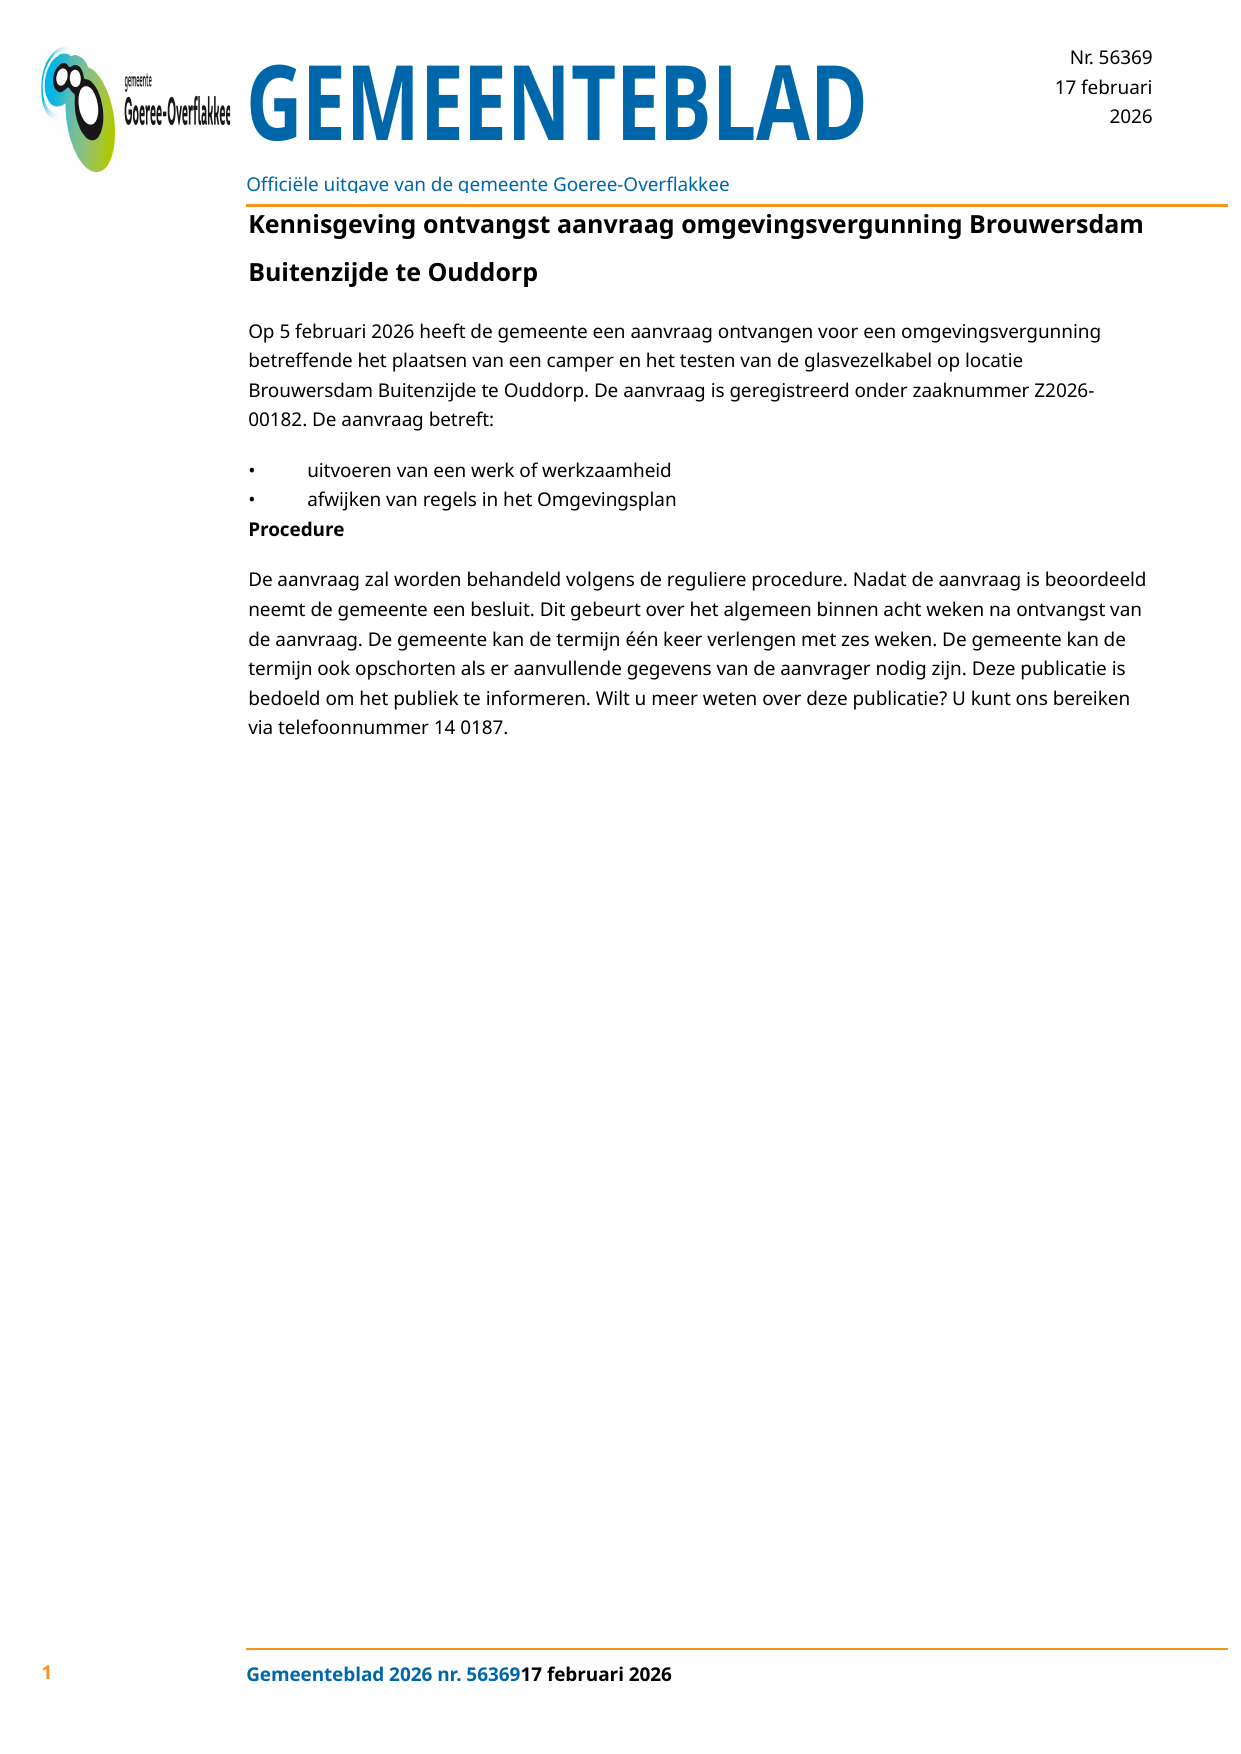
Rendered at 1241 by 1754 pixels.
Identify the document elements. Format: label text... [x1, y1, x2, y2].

text De aanvraag zal worden behandeld volgens de reguliere procedure. Nadat de aanvraag is beoordeeld neemt de gemeente een besluit. Dit gebeurt over het algemeen binnen acht weken na ontvangst van de aanvraag. De gemeente kan de termijn één keer verlengen met zes weken. De gemeente kan de termijn ook opschorten als er aanvullende gegevens van de aanvrager nodig zijn. Deze publicatie is bedoeld om het publiek te informeren. Wilt u meer weten over deze publicatie? U kunt ons bereiken via telefoonnummer 14 0187. [248, 567, 1152, 740]
text Procedure [248, 516, 1152, 542]
list afwijken van regels in het Omgevingsplan [248, 487, 1152, 512]
text Kennisgeving ontvangst aanvraag omgevingsvergunning Brouwersdam Buitenzijde te Ouddorp [248, 207, 1152, 288]
list uitvoeren van een werk of werkzaamheid [248, 457, 1152, 483]
picture [41, 47, 231, 172]
text Op 5 februari 2026 heeft de gemeente een aanvraag ontvangen voor een omgevingsvergunning betreffende het plaatsen van een camper en het testen van de glasvezelkabel op locatie Brouwersdam Buitenzijde te Ouddorp. De aanvraag is geregistreerd onder zaaknummer Z2026-00182. De aanvraag betreft: [248, 318, 1152, 432]
